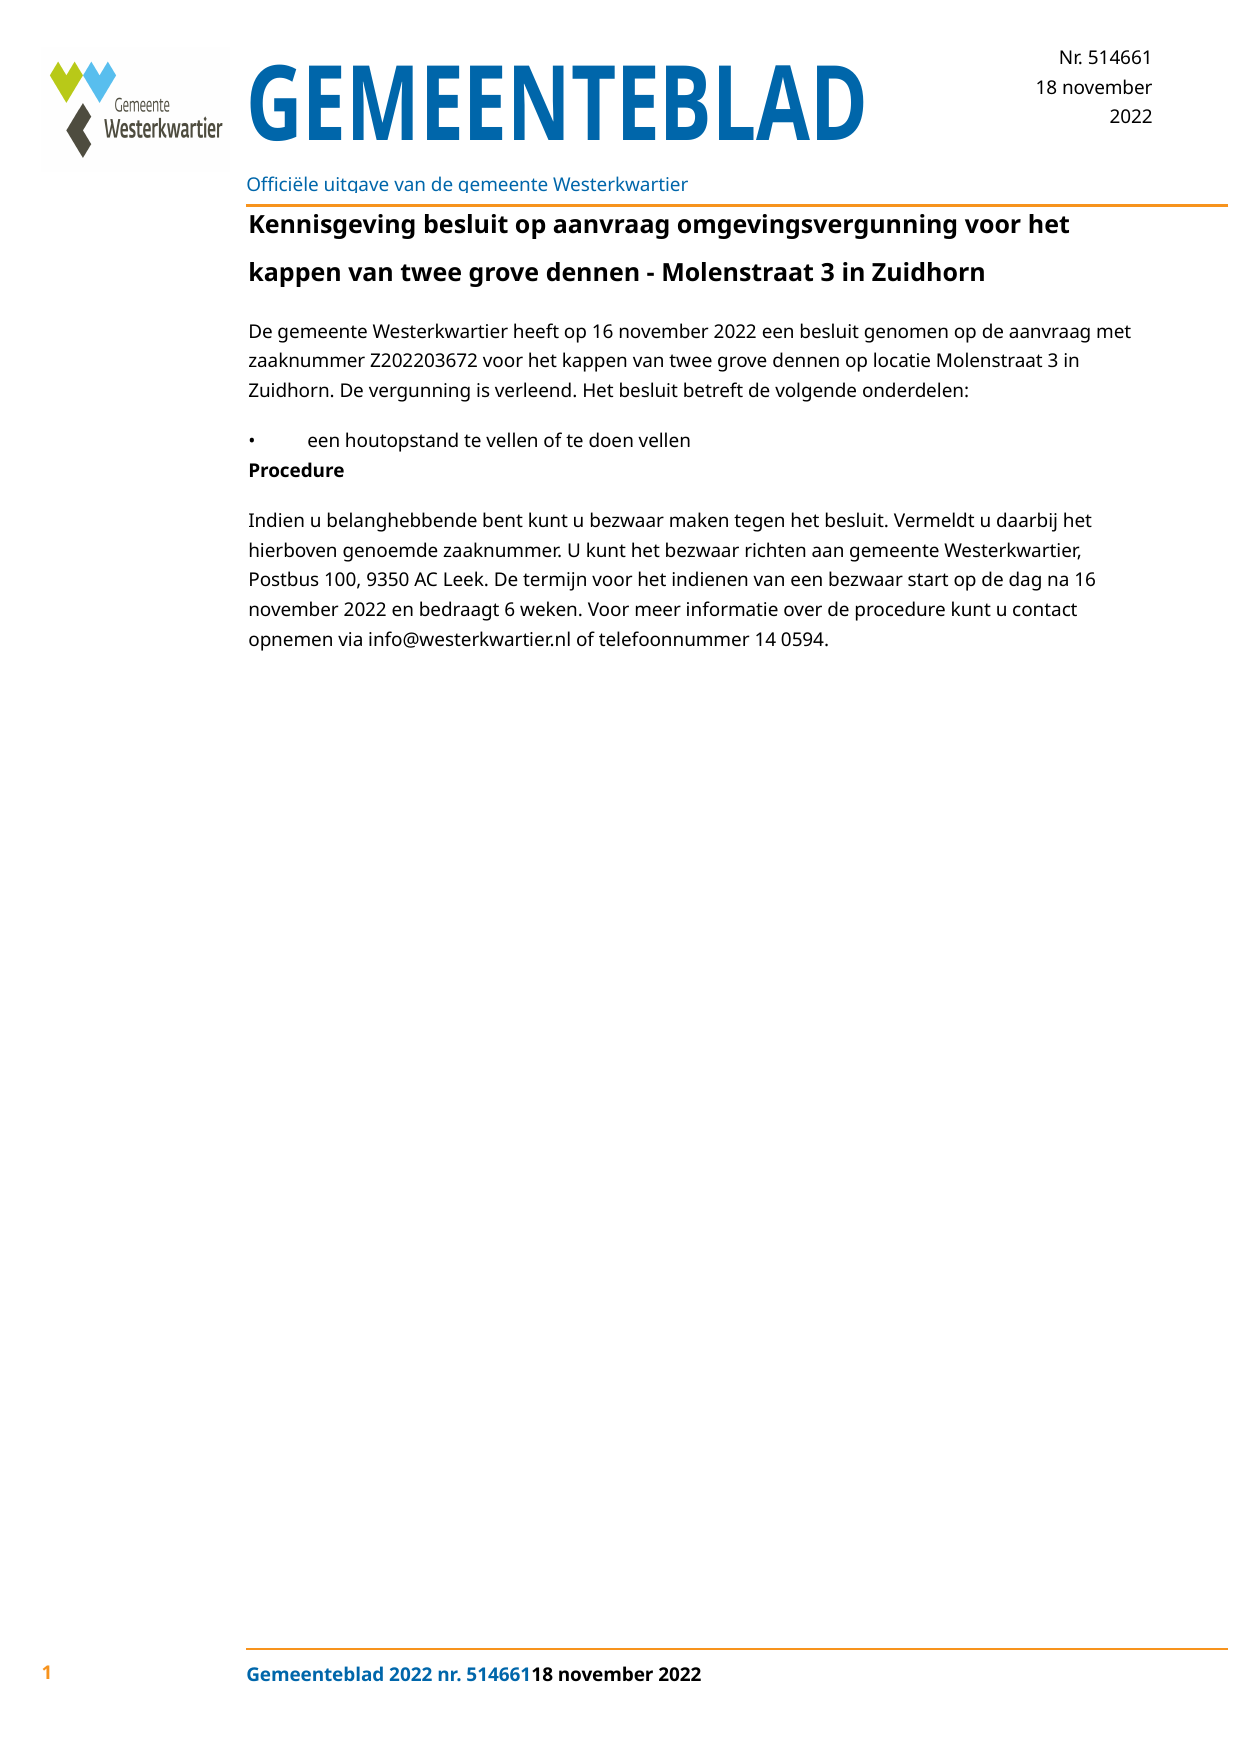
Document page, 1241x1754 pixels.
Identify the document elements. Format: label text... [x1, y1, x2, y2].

text Procedure [248, 457, 1152, 483]
picture [41, 47, 231, 172]
text De gemeente Westerkwartier heeft op 16 november 2022 een besluit genomen op de aanvraag met zaaknummer Z202203672 voor het kappen van twee grove dennen op locatie Molenstraat 3 in Zuidhorn. De vergunning is verleend. Het besluit betreft de volgende onderdelen: [248, 318, 1152, 403]
text Indien u belanghebbende bent kunt u bezwaar maken tegen het besluit. Vermeldt u daarbij het hierboven genoemde zaaknummer. U kunt het bezwaar richten aan gemeente Westerkwartier, Postbus 100, 9350 AC Leek. De termijn voor het indienen van een bezwaar start op de dag na 16 november 2022 en bedraagt 6 weken. Voor meer informatie over de procedure kunt u contact opnemen via info@westerkwartier.nl of telefoonnummer 14 0594. [248, 507, 1152, 652]
text Kennisgeving besluit op aanvraag omgevingsvergunning voor het kappen van twee grove dennen - Molenstraat 3 in Zuidhorn [248, 207, 1152, 288]
list een houtopstand te vellen of te doen vellen [248, 427, 1152, 453]
